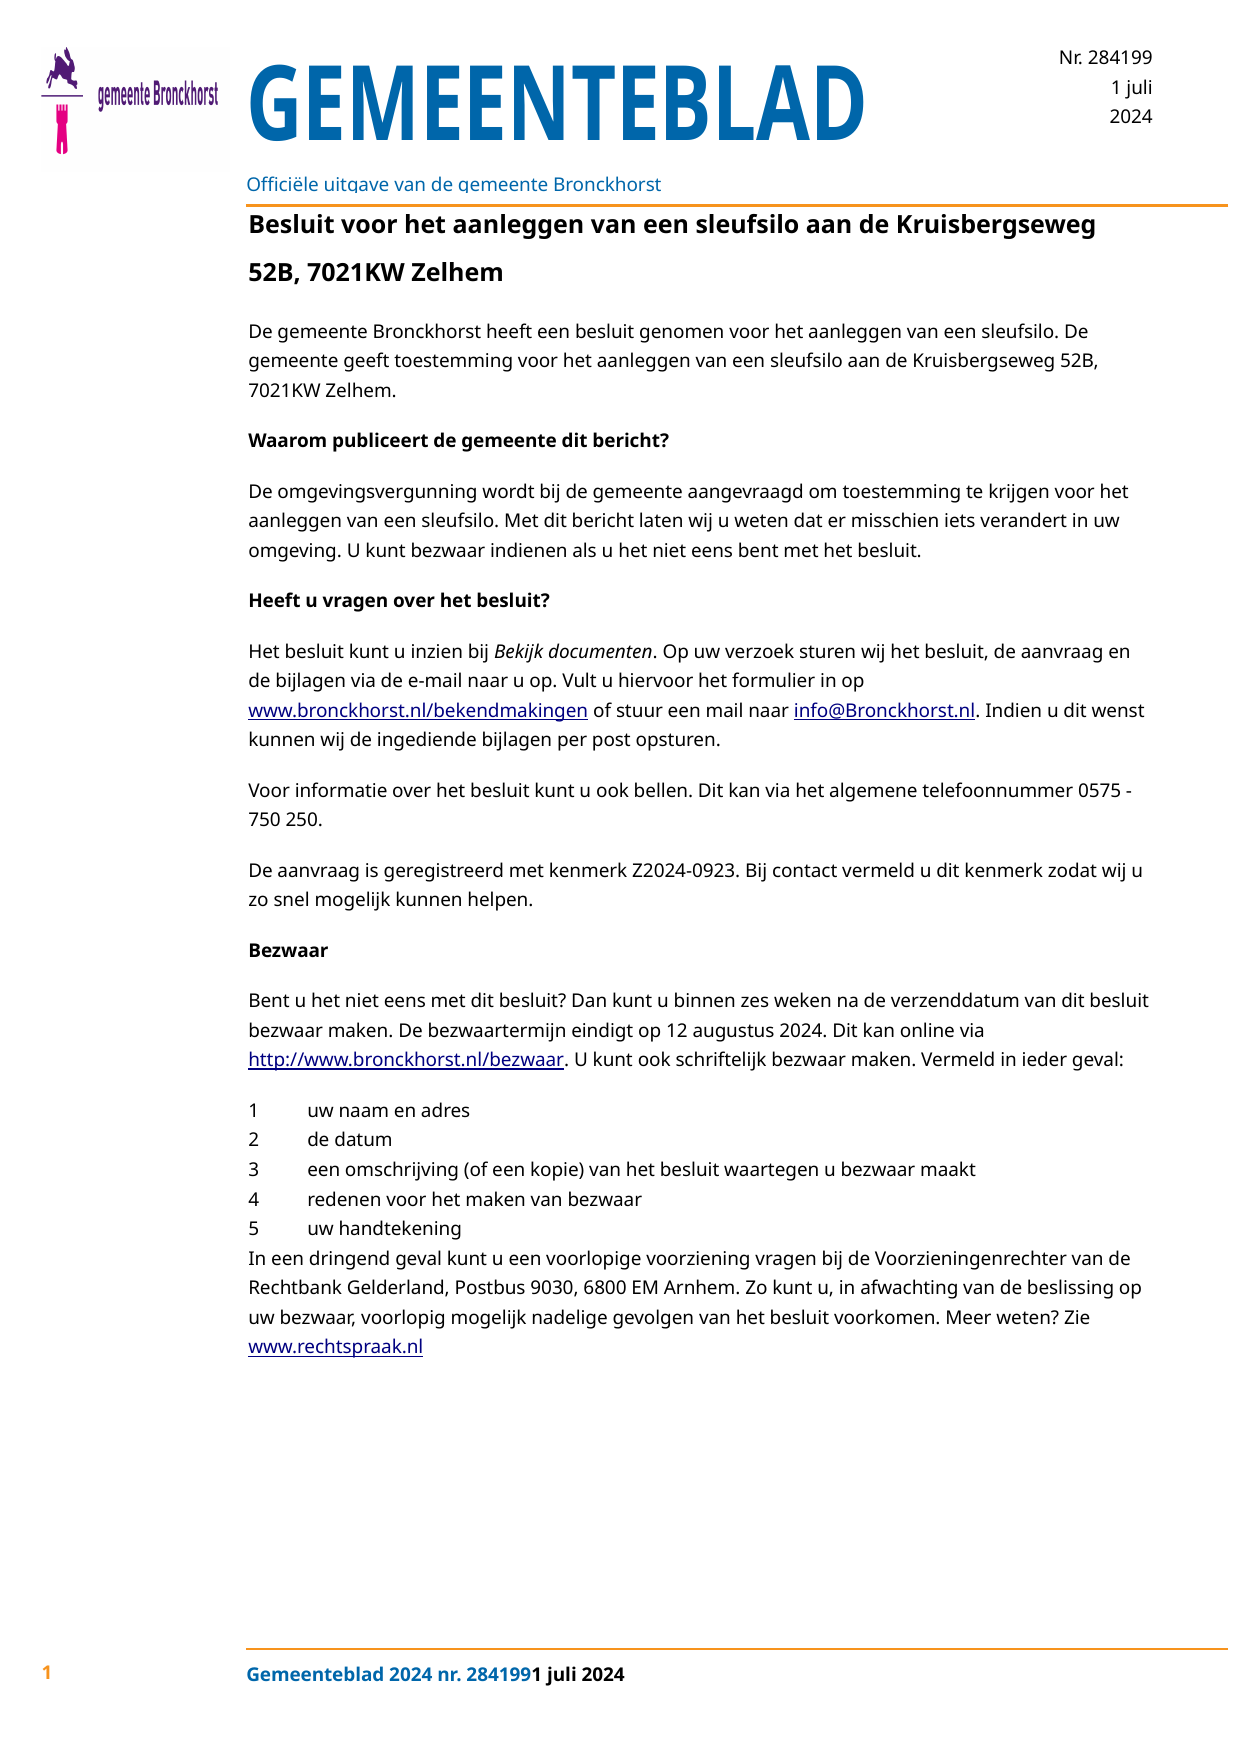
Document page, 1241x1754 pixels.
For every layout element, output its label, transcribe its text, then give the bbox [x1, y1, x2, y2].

text Heeft u vragen over het besluit? [248, 587, 1152, 613]
text Bent u het niet eens met dit besluit? Dan kunt u binnen zes weken na de verzenddatum van dit besluit bezwaar maken. De bezwaartermijn eindigt op 12 augustus 2024. Dit kan online via http://www.bronckhorst.nl/bezwaar. U kunt ook schriftelijk bezwaar maken. Vermeld in ieder geval: [248, 987, 1152, 1072]
text De aanvraag is geregistreerd met kenmerk Z2024-0923. Bij contact vermeld u dit kenmerk zodat wij u zo snel mogelijk kunnen helpen. [248, 857, 1152, 912]
list redenen voor het maken van bezwaar [248, 1186, 1152, 1212]
list een omschrijving (of een kopie) van het besluit waartegen u bezwaar maakt [248, 1156, 1152, 1182]
text Bezwaar [248, 937, 1152, 963]
picture [41, 47, 231, 172]
text De omgevingsvergunning wordt bij de gemeente aangevraagd om toestemming te krijgen voor het aanleggen van een sleufsilo. Met dit bericht laten wij u weten dat er misschien iets verandert in uw omgeving. U kunt bezwaar indienen als u het niet eens bent met het besluit. [248, 478, 1152, 563]
list de datum [248, 1127, 1152, 1152]
list uw handtekening [248, 1215, 1152, 1241]
text De gemeente Bronckhorst heeft een besluit genomen voor het aanleggen van een sleufsilo. De gemeente geeft toestemming voor het aanleggen van een sleufsilo aan de Kruisbergseweg 52B, 7021KW Zelhem. [248, 318, 1152, 403]
list uw naam en adres [248, 1097, 1152, 1123]
text Het besluit kunt u inzien bij Bekijk documenten. Op uw verzoek sturen wij het besluit, de aanvraag en de bijlagen via de e-mail naar u op. Vult u hiervoor het formulier in op www.bronckhorst.nl/bekendmakingen of stuur een mail naar info@Bronckhorst.nl. Indien u dit wenst kunnen wij de ingediende bijlagen per post opsturen. [248, 638, 1152, 752]
text In een dringend geval kunt u een voorlopige voorziening vragen bij de Voorzieningenrechter van de Rechtbank Gelderland, Postbus 9030, 6800 EM Arnhem. Zo kunt u, in afwachting van de beslissing op uw bezwaar, voorlopig mogelijk nadelige gevolgen van het besluit voorkomen. Meer weten? Zie www.rechtspraak.nl [248, 1245, 1152, 1359]
text Waarom publiceert de gemeente dit bericht? [248, 427, 1152, 453]
text Besluit voor het aanleggen van een sleufsilo aan de Kruisbergseweg 52B, 7021KW Zelhem [248, 207, 1152, 288]
text Voor informatie over het besluit kunt u ook bellen. Dit kan via het algemene telefoonnummer 0575 - 750 250. [248, 777, 1152, 832]
